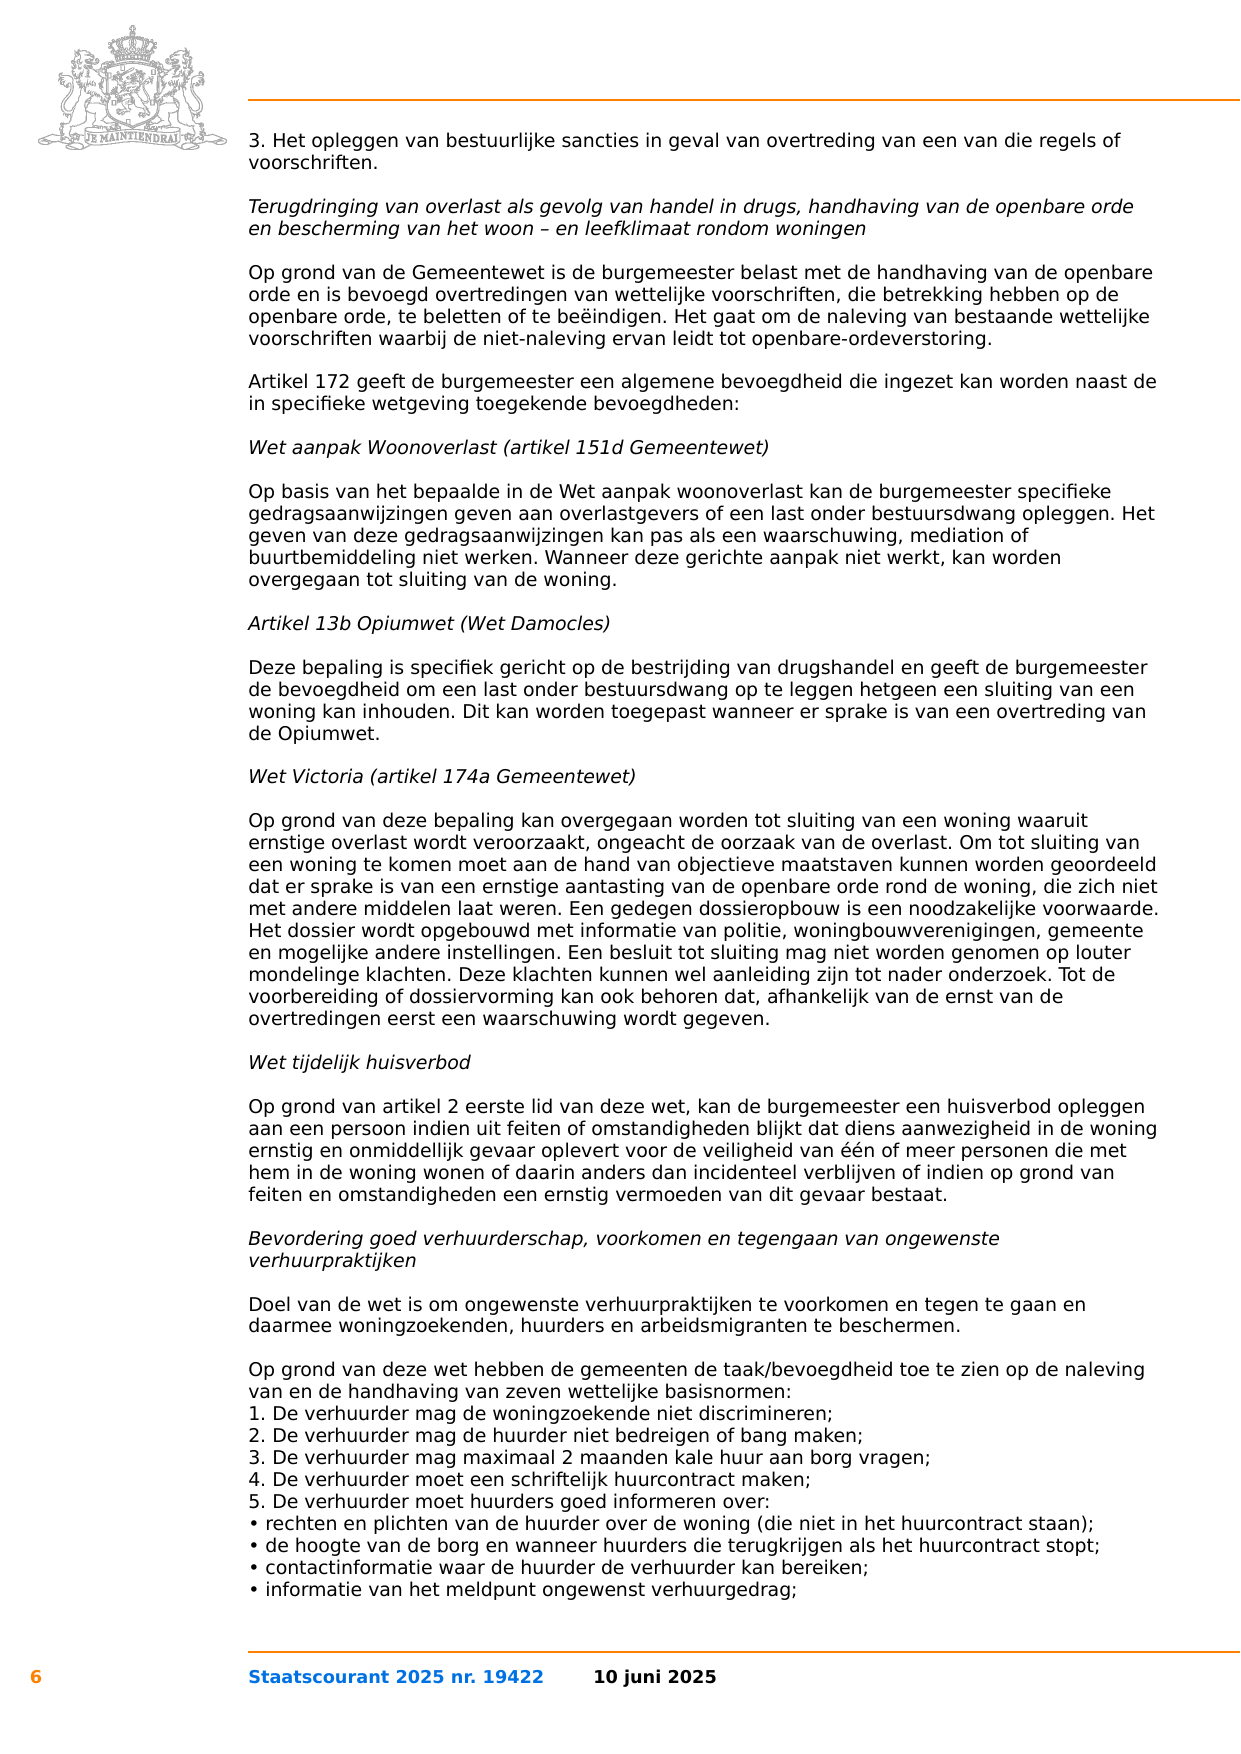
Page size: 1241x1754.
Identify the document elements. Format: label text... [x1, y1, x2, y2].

text Op grond van artikel 2 eerste lid van deze wet, kan de burgemeester een huisverbod opleggen aan een persoon indien uit feiten of omstandigheden blijkt dat diens aanwezigheid in de woning ernstig en onmiddellijk gevaar oplevert voor de veiligheid van één of meer personen die met hem in de woning wonen of daarin anders dan incidenteel verblijven of indien op grond van feiten en omstandigheden een ernstig vermoeden van dit gevaar bestaat. [248, 1096, 1163, 1206]
subtitle Artikel 13b Opiumwet (Wet Damocles) [248, 613, 1163, 635]
text • informatie van het meldpunt ongewenst verhuurgedrag; [248, 1579, 1163, 1601]
subtitle Terugdringing van overlast als gevolg van handel in drugs, handhaving van de openbare orde en bescherming van het woon – en leefklimaat rondom woningen [248, 196, 1163, 240]
text 3. Het opleggen van bestuurlijke sancties in geval van overtreding van een van die regels of voorschriften. [248, 130, 1163, 174]
text Artikel 172 geeft de burgemeester een algemene bevoegdheid die ingezet kan worden naast de in specifieke wetgeving toegekende bevoegdheden: [248, 371, 1163, 415]
text 3. De verhuurder mag maximaal 2 maanden kale huur aan borg vragen; [248, 1447, 1163, 1469]
subtitle Wet Victoria (artikel 174a Gemeentewet) [248, 766, 1163, 788]
subtitle Bevordering goed verhuurderschap, voorkomen en tegengaan van ongewenste verhuurpraktijken [248, 1228, 1163, 1272]
text 2. De verhuurder mag de huurder niet bedreigen of bang maken; [248, 1425, 1163, 1447]
text Op basis van het bepaalde in de Wet aanpak woonoverlast kan de burgemeester specifieke gedragsaanwijzingen geven aan overlastgevers of een last onder bestuursdwang opleggen. Het geven van deze gedragsaanwijzingen kan pas als een waarschuwing, mediation of buurtbemiddeling niet werken. Wanneer deze gerichte aanpak niet werkt, kan worden overgegaan tot sluiting van de woning. [248, 481, 1163, 591]
text Op grond van deze wet hebben de gemeenten de taak/bevoegdheid toe te zien op de naleving van en de handhaving van zeven wettelijke basisnormen: [248, 1359, 1163, 1403]
text Op grond van de Gemeentewet is de burgemeester belast met de handhaving van de openbare orde en is bevoegd overtredingen van wettelijke voorschriften, die betrekking hebben op de openbare orde, te beletten of te beëindigen. Het gaat om de naleving van bestaande wettelijke voorschriften waarbij de niet-naleving ervan leidt tot openbare-ordeverstoring. [248, 262, 1163, 349]
text • rechten en plichten van de huurder over de woning (die niet in het huurcontract staan); [248, 1513, 1163, 1535]
text 5. De verhuurder moet huurders goed informeren over: [248, 1491, 1163, 1513]
text Doel van de wet is om ongewenste verhuurpraktijken te voorkomen en tegen te gaan en daarmee woningzoekenden, huurders en arbeidsmigranten te beschermen. [248, 1293, 1163, 1337]
text Op grond van deze bepaling kan overgegaan worden tot sluiting van een woning waaruit ernstige overlast wordt veroorzaakt, ongeacht de oorzaak van de overlast. Om tot sluiting van een woning te komen moet aan de hand van objectieve maatstaven kunnen worden geoordeeld dat er sprake is van een ernstige aantasting van de openbare orde rond de woning, die zich niet met andere middelen laat weren. Een gedegen dossieropbouw is een noodzakelijke voorwaarde. Het dossier wordt opgebouwd met informatie van politie, woningbouwverenigingen, gemeente en mogelijke andere instellingen. Een besluit tot sluiting mag niet worden genomen op louter mondelinge klachten. Deze klachten kunnen wel aanleiding zijn tot nader onderzoek. Tot de voorbereiding of dossiervorming kan ook behoren dat, afhankelijk van de ernst van de overtredingen eerst een waarschuwing wordt gegeven. [248, 810, 1163, 1030]
text 1. De verhuurder mag de woningzoekende niet discrimineren; [248, 1403, 1163, 1425]
subtitle Wet aanpak Woonoverlast (artikel 151d Gemeentewet) [248, 437, 1163, 459]
text • contactinformatie waar de huurder de verhuurder kan bereiken; [248, 1557, 1163, 1579]
subtitle Wet tijdelijk huisverbod [248, 1052, 1163, 1074]
text Deze bepaling is specifiek gericht op de bestrijding van drugshandel en geeft de burgemeester de bevoegdheid om een last onder bestuursdwang op te leggen hetgeen een sluiting van een woning kan inhouden. Dit kan worden toegepast wanneer er sprake is van een overtreding van de Opiumwet. [248, 657, 1163, 744]
picture [38, 25, 227, 150]
text • de hoogte van de borg en wanneer huurders die terugkrijgen als het huurcontract stopt; [248, 1535, 1163, 1557]
text 4. De verhuurder moet een schriftelijk huurcontract maken; [248, 1469, 1163, 1491]
